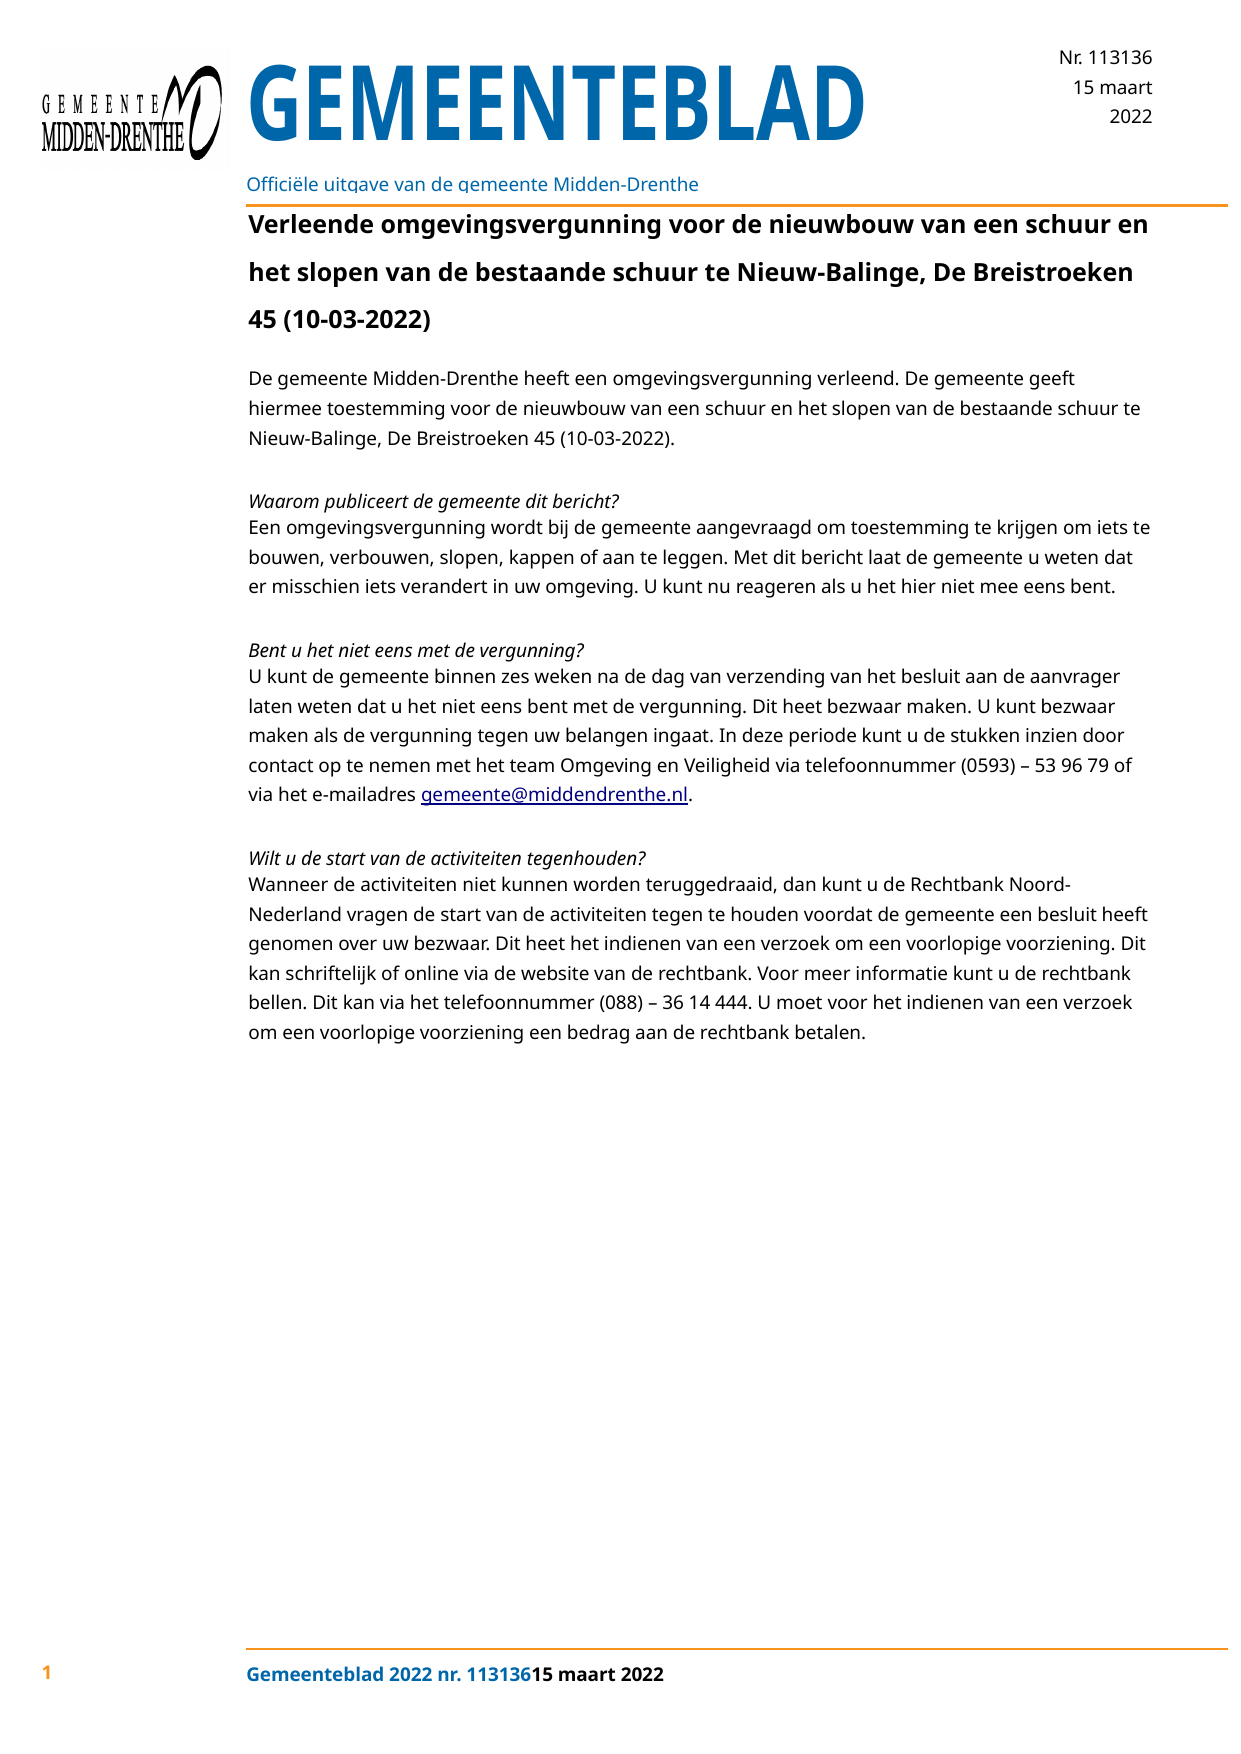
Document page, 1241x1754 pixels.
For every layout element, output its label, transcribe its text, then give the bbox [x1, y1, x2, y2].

text Bent u het niet eens met de vergunning? [248, 637, 1152, 663]
picture [41, 47, 231, 172]
text Wanneer de activiteiten niet kunnen worden teruggedraaid, dan kunt u de Rechtbank Noord-Nederland vragen de start van de activiteiten tegen te houden voordat de gemeente een besluit heeft genomen over uw bezwaar. Dit heet het indienen van een verzoek om een voorlopige voorziening. Dit kan schriftelijk of online via de website van de rechtbank. Voor meer informatie kunt u de rechtbank bellen. Dit kan via het telefoonnummer (088) – 36 14 444. U moet voor het indienen van een verzoek om een voorlopige voorziening een bedrag aan de rechtbank betalen. [248, 871, 1152, 1045]
text Wilt u de start van de activiteiten tegenhouden? [248, 846, 1152, 871]
text U kunt de gemeente binnen zes weken na de dag van verzending van het besluit aan de aanvrager laten weten dat u het niet eens bent met de vergunning. Dit heet bezwaar maken. U kunt bezwaar maken als de vergunning tegen uw belangen ingaat. In deze periode kunt u de stukken inzien door contact op te nemen met het team Omgeving en Veiligheid via telefoonnummer (0593) – 53 96 79 of via het e-mailadres gemeente@middendrenthe.nl. [248, 663, 1152, 807]
text Waarom publiceert de gemeente dit bericht? [248, 489, 1152, 514]
text Verleende omgevingsvergunning voor de nieuwbouw van een schuur en het slopen van de bestaande schuur te Nieuw-Balinge, De Breistroeken 45 (10-03-2022) [248, 207, 1152, 336]
text Een omgevingsvergunning wordt bij de gemeente aangevraagd om toestemming te krijgen om iets te bouwen, verbouwen, slopen, kappen of aan te leggen. Met dit bericht laat de gemeente u weten dat er misschien iets verandert in uw omgeving. U kunt nu reageren als u het hier niet mee eens bent. [248, 514, 1152, 599]
text De gemeente Midden-Drenthe heeft een omgevingsvergunning verleend. De gemeente geeft hiermee toestemming voor de nieuwbouw van een schuur en het slopen van de bestaande schuur te Nieuw-Balinge, De Breistroeken 45 (10-03-2022). [248, 366, 1152, 450]
